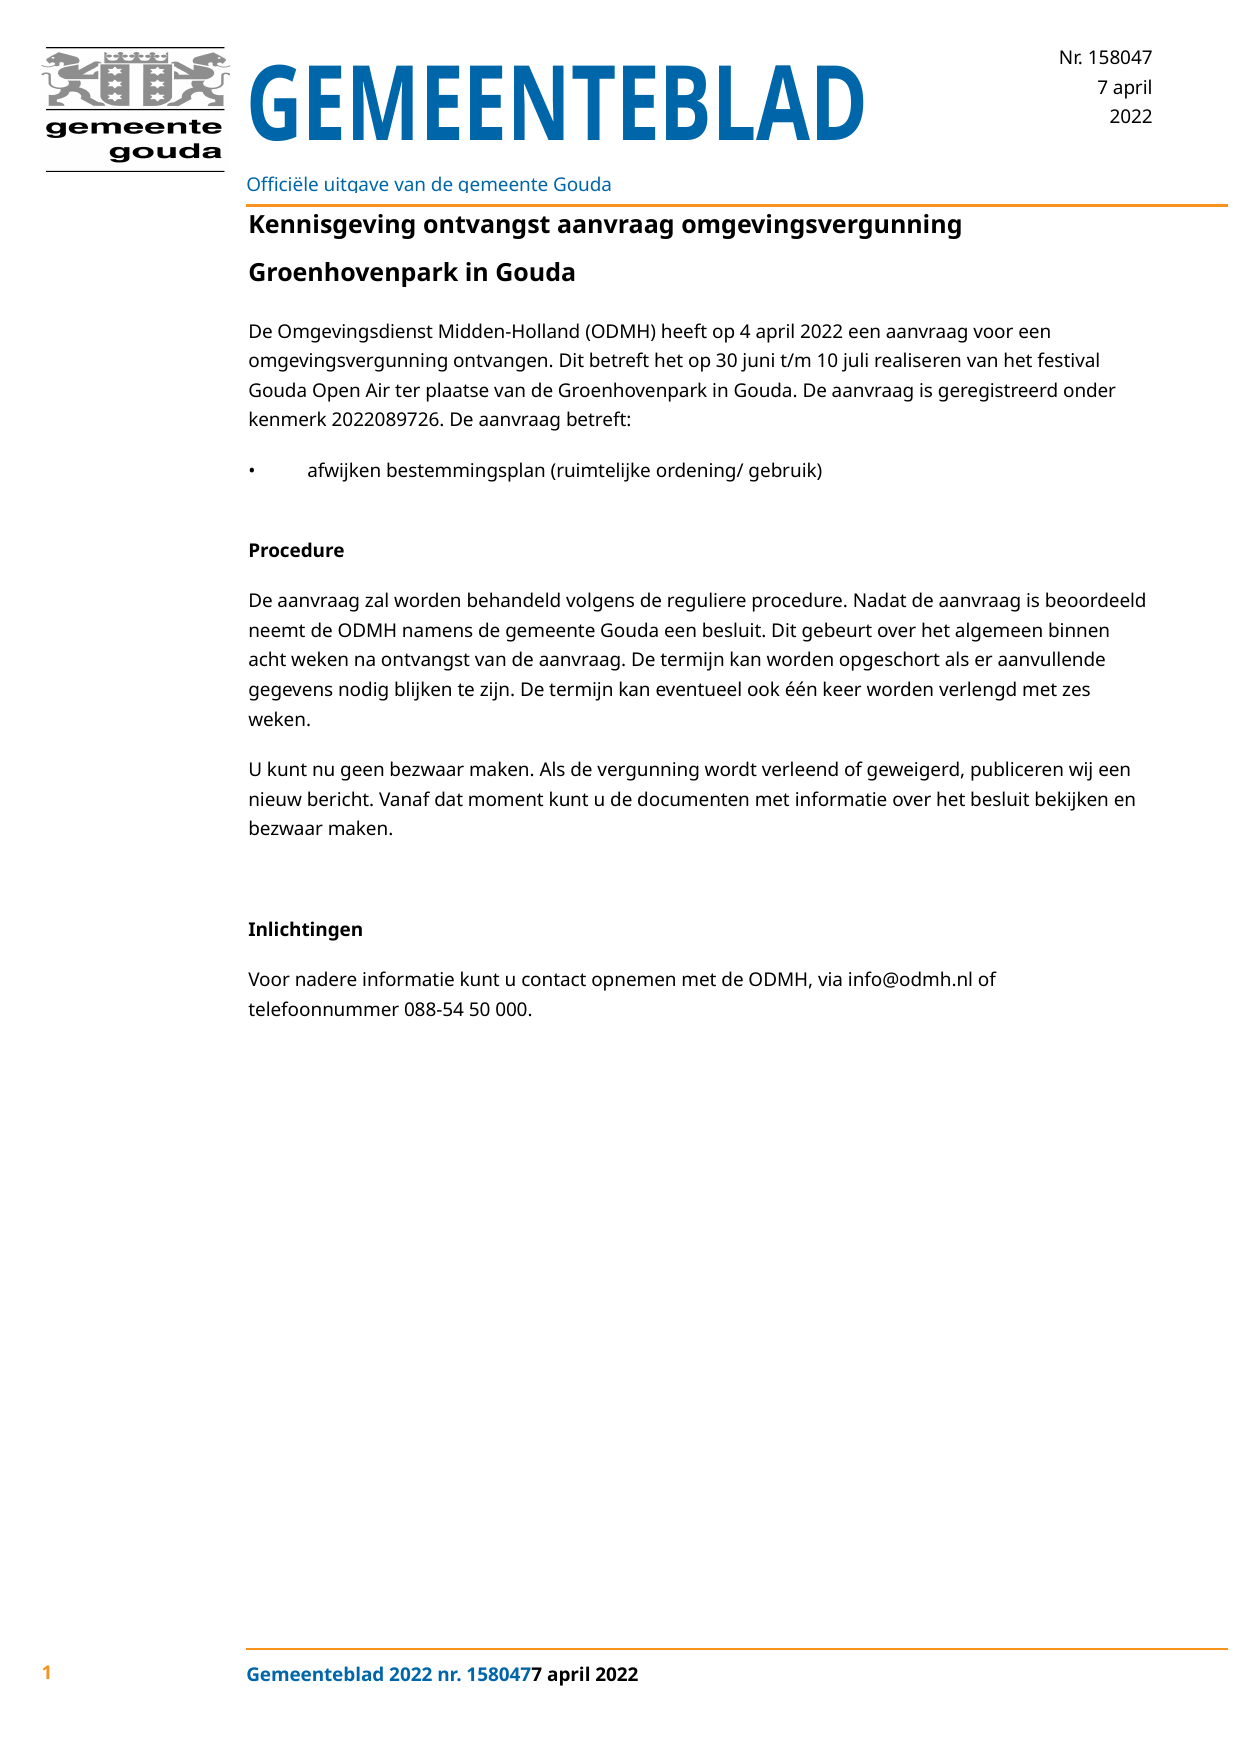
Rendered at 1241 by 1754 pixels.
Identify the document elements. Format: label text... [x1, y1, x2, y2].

text Procedure [248, 537, 1152, 563]
text De aanvraag zal worden behandeld volgens de reguliere procedure. Nadat de aanvraag is beoordeeld neemt de ODMH namens de gemeente Gouda een besluit. Dit gebeurt over het algemeen binnen acht weken na ontvangst van de aanvraag. De termijn kan worden opgeschort als er aanvullende gegevens nodig blijken te zijn. De termijn kan eventueel ook één keer worden verlengd met zes weken. [248, 587, 1152, 732]
text De Omgevingsdienst Midden-Holland (ODMH) heeft op 4 april 2022 een aanvraag voor een omgevingsvergunning ontvangen. Dit betreft het op 30 juni t/m 10 juli realiseren van het festival Gouda Open Air ter plaatse van de Groenhovenpark in Gouda. De aanvraag is geregistreerd onder kenmerk 2022089726. De aanvraag betreft: [248, 318, 1152, 432]
text Voor nadere informatie kunt u contact opnemen met de ODMH, via info@odmh.nl of telefoonnummer 088-54 50 000. [248, 967, 1152, 1022]
text U kunt nu geen bezwaar maken. Als de vergunning wordt verleend of geweigerd, publiceren wij een nieuw bericht. Vanaf dat moment kunt u de documenten met informatie over het besluit bekijken en bezwaar maken. [248, 756, 1152, 841]
list afwijken bestemmingsplan (ruimtelijke ordening/ gebruik) [248, 457, 1152, 483]
text Inlichtingen [248, 916, 1152, 942]
text Kennisgeving ontvangst aanvraag omgevingsvergunning Groenhovenpark in Gouda [248, 207, 1152, 288]
picture [41, 47, 231, 172]
